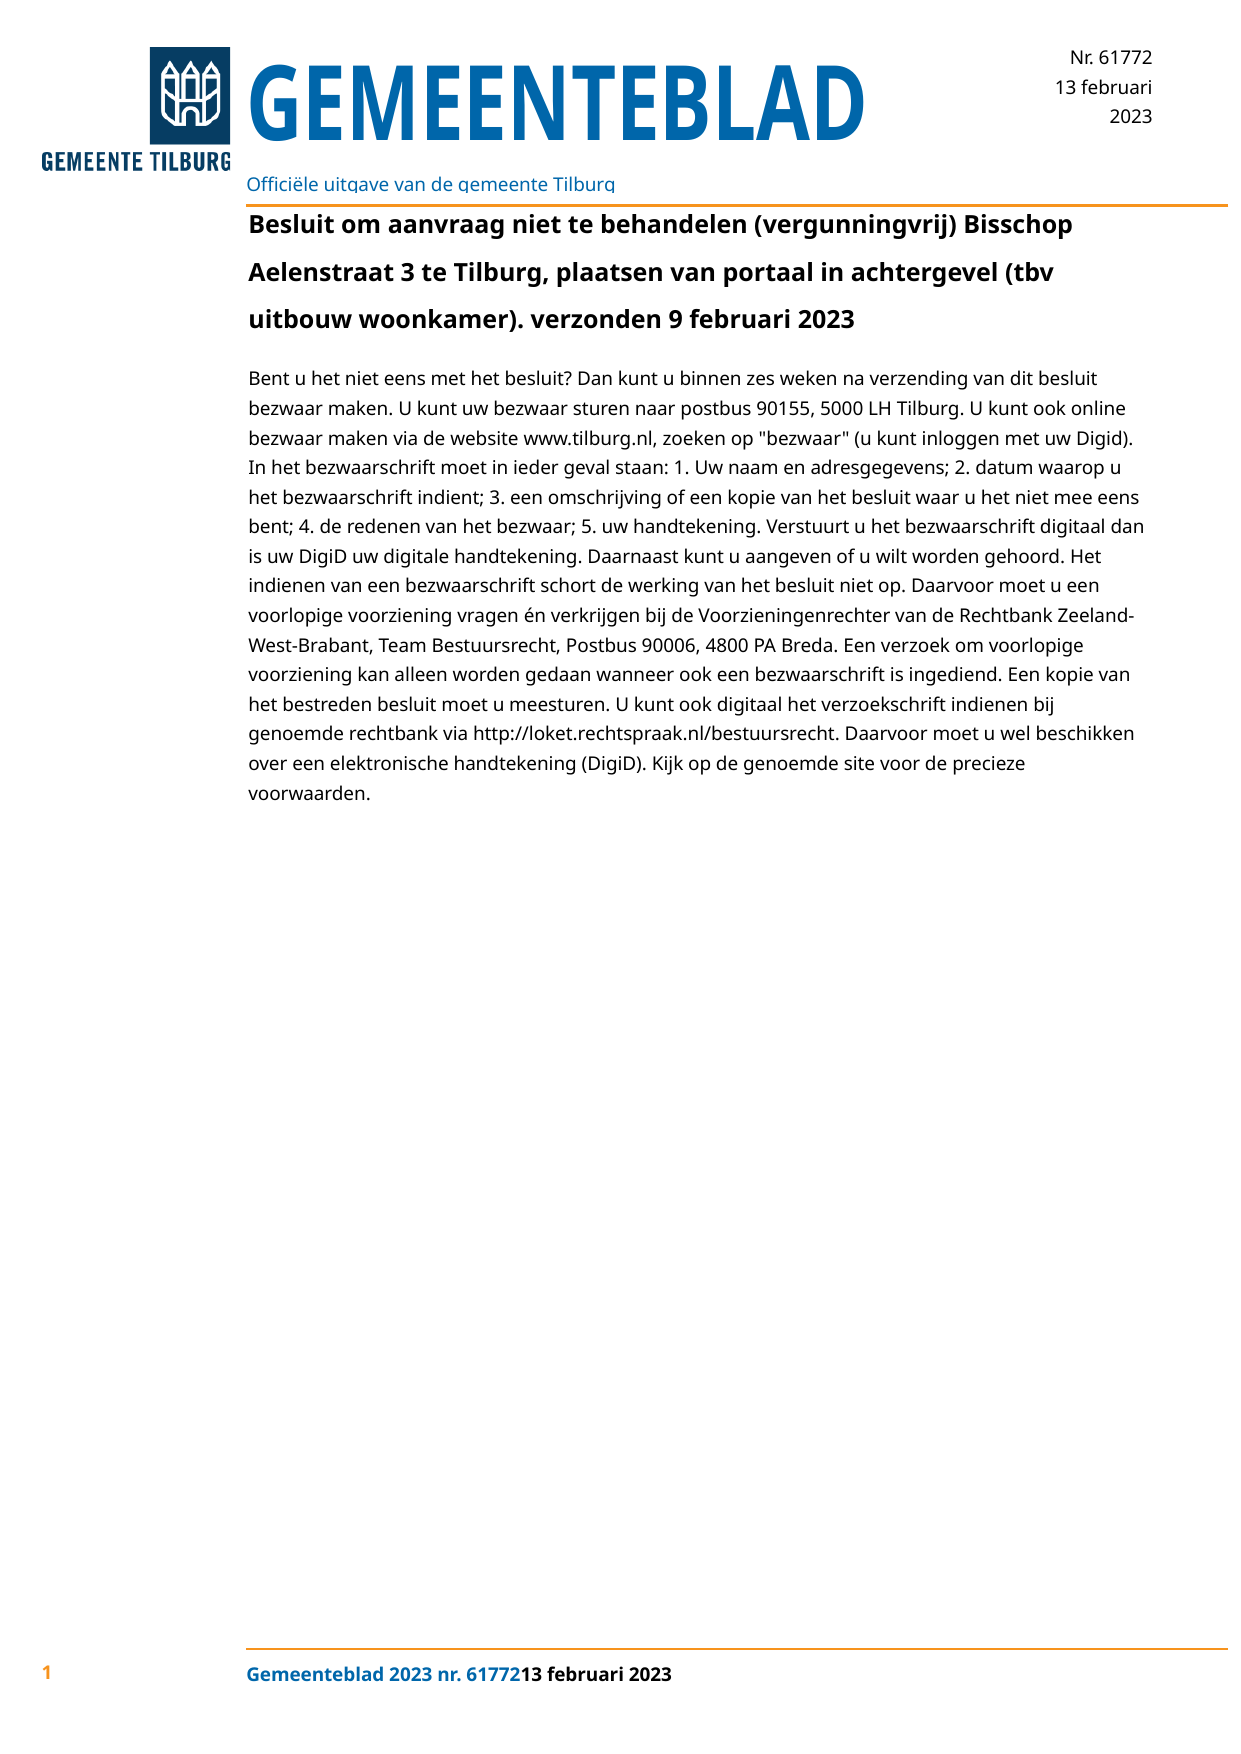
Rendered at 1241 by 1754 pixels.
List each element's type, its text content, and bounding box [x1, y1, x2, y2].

picture [41, 47, 231, 172]
text Bent u het niet eens met het besluit? Dan kunt u binnen zes weken na verzending van dit besluit bezwaar maken. U kunt uw bezwaar sturen naar postbus 90155, 5000 LH Tilburg. U kunt ook online bezwaar maken via de website www.tilburg.nl, zoeken op "bezwaar" (u kunt inloggen met uw Digid). In het bezwaarschrift moet in ieder geval staan: 1. Uw naam en adresgegevens; 2. datum waarop u het bezwaarschrift indient; 3. een omschrijving of een kopie van het besluit waar u het niet mee eens bent; 4. de redenen van het bezwaar; 5. uw handtekening. Verstuurt u het bezwaarschrift digitaal dan is uw DigiD uw digitale handtekening. Daarnaast kunt u aangeven of u wilt worden gehoord. Het indienen van een bezwaarschrift schort de werking van het besluit niet op. Daarvoor moet u een voorlopige voorziening vragen én verkrijgen bij de Voorzieningenrechter van de Rechtbank Zeeland-West-Brabant, Team Bestuursrecht, Postbus 90006, 4800 PA Breda. Een verzoek om voorlopige voorziening kan alleen worden gedaan wanneer ook een bezwaarschrift is ingediend. Een kopie van het bestreden besluit moet u meesturen. U kunt ook digitaal het verzoekschrift indienen bij genoemde rechtbank via http://loket.rechtspraak.nl/bestuursrecht. Daarvoor moet u wel beschikken over een elektronische handtekening (DigiD). Kijk op de genoemde site voor de precieze voorwaarden. [248, 366, 1152, 805]
text Besluit om aanvraag niet te behandelen (vergunningvrij) Bisschop Aelenstraat 3 te Tilburg, plaatsen van portaal in achtergevel (tbv uitbouw woonkamer). verzonden 9 februari 2023 [248, 207, 1152, 336]
